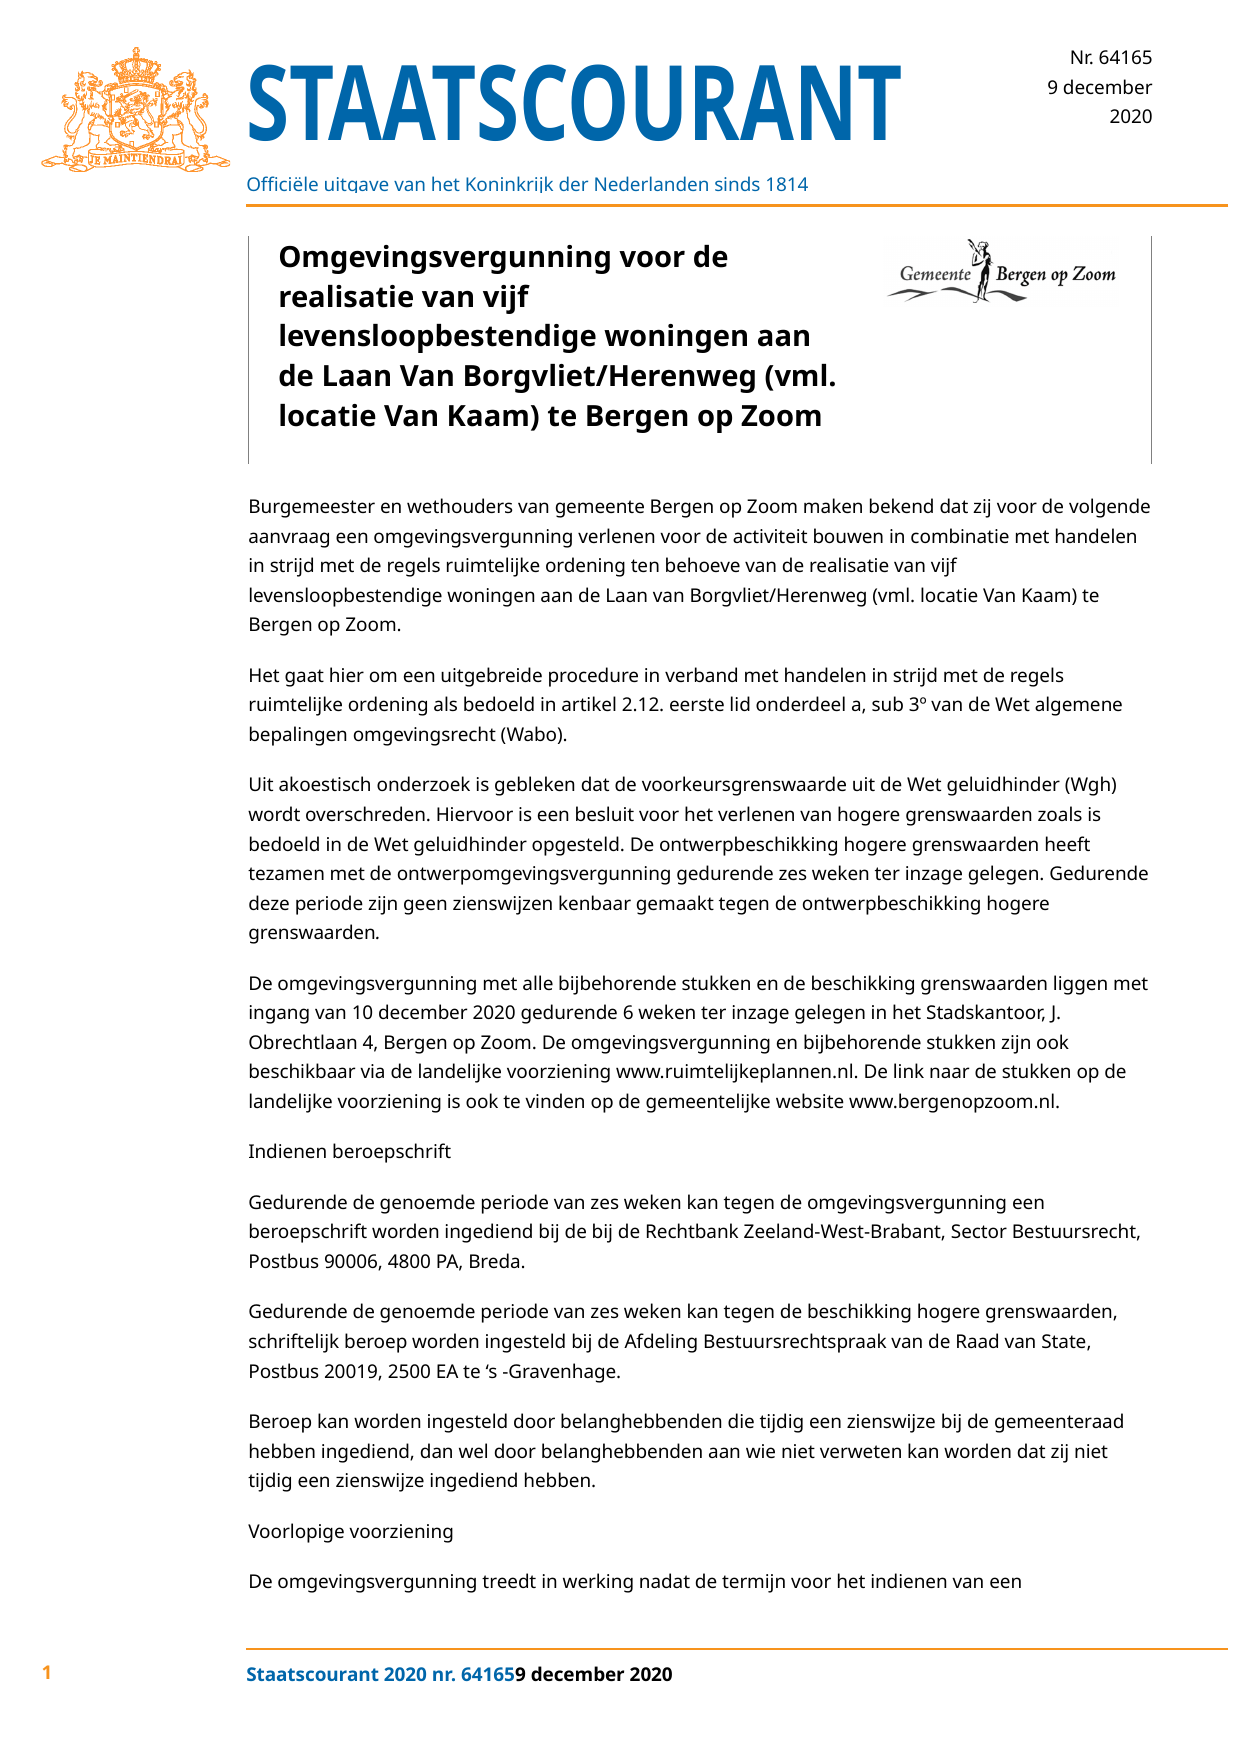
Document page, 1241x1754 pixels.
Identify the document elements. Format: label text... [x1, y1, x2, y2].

text Uit akoestisch onderzoek is gebleken dat de voorkeursgrenswaarde uit de Wet geluidhinder (Wgh) wordt overschreden. Hiervoor is een besluit voor het verlenen van hogere grenswaarden zoals is bedoeld in de Wet geluidhinder opgesteld. De ontwerpbeschikking hogere grenswaarden heeft tezamen met de ontwerpomgevingsvergunning gedurende zes weken ter inzage gelegen. Gedurende deze periode zijn geen zienswijzen kenbaar gemaakt tegen de ontwerpbeschikking hogere grenswaarden. [248, 772, 1152, 945]
text Gedurende de genoemde periode van zes weken kan tegen de omgevingsvergunning een beroepschrift worden ingediend bij de bij de Rechtbank Zeeland-West-Brabant, Sector Bestuursrecht, Postbus 90006, 4800 PA, Breda. [248, 1189, 1152, 1274]
text Indienen beroepschrift [248, 1139, 1152, 1164]
text De omgevingsvergunning treedt in werking nadat de termijn voor het indienen van een [248, 1568, 1152, 1594]
picture [41, 47, 231, 172]
text Voorlopige voorziening [248, 1518, 1152, 1544]
text De omgevingsvergunning met alle bijbehorende stukken en de beschikking grenswaarden liggen met ingang van 10 december 2020 gedurende 6 weken ter inzage gelegen in het Stadskantoor, J. Obrechtlaan 4, Bergen op Zoom. De omgevingsvergunning en bijbehorende stukken zijn ook beschikbaar via de landelijke voorziening www.ruimtelijkeplannen.nl. De link naar de stukken op de landelijke voorziening is ook te vinden op de gemeentelijke website www.bergenopzoom.nl. [248, 970, 1152, 1114]
picture [882, 236, 1119, 307]
text Beroep kan worden ingesteld door belanghebbenden die tijdig een zienswijze bij de gemeenteraad hebben ingediend, dan wel door belanghebbenden aan wie niet verweten kan worden dat zij niet tijdig een zienswijze ingediend hebben. [248, 1408, 1152, 1493]
text Gedurende de genoemde periode van zes weken kan tegen de beschikking hogere grenswaarden, schriftelijk beroep worden ingesteld bij de Afdeling Bestuursrechtspraak van de Raad van State, Postbus 20019, 2500 EA te ‘s -Gravenhage. [248, 1299, 1152, 1384]
text Burgemeester en wethouders van gemeente Bergen op Zoom maken bekend dat zij voor de volgende aanvraag een omgevingsvergunning verlenen voor de activiteit bouwen in combinatie met handelen in strijd met de regels ruimtelijke ordening ten behoeve van de realisatie van vijf levensloopbestendige woningen aan de Laan van Borgvliet/Herenweg (vml. locatie Van Kaam) te Bergen op Zoom. [248, 493, 1152, 637]
table_header [850, 236, 1151, 464]
table_header Omgevingsvergunning voor de realisatie van vijf levensloopbestendige woningen aan de Laan Van Borgvliet/Herenweg (vml. locatie Van Kaam) te Bergen op Zoom [249, 236, 850, 464]
text Het gaat hier om een uitgebreide procedure in verband met handelen in strijd met de regels ruimtelijke ordening als bedoeld in artikel 2.12. eerste lid onderdeel a, sub 3º van de Wet algemene bepalingen omgevingsrecht (Wabo). [248, 662, 1152, 747]
